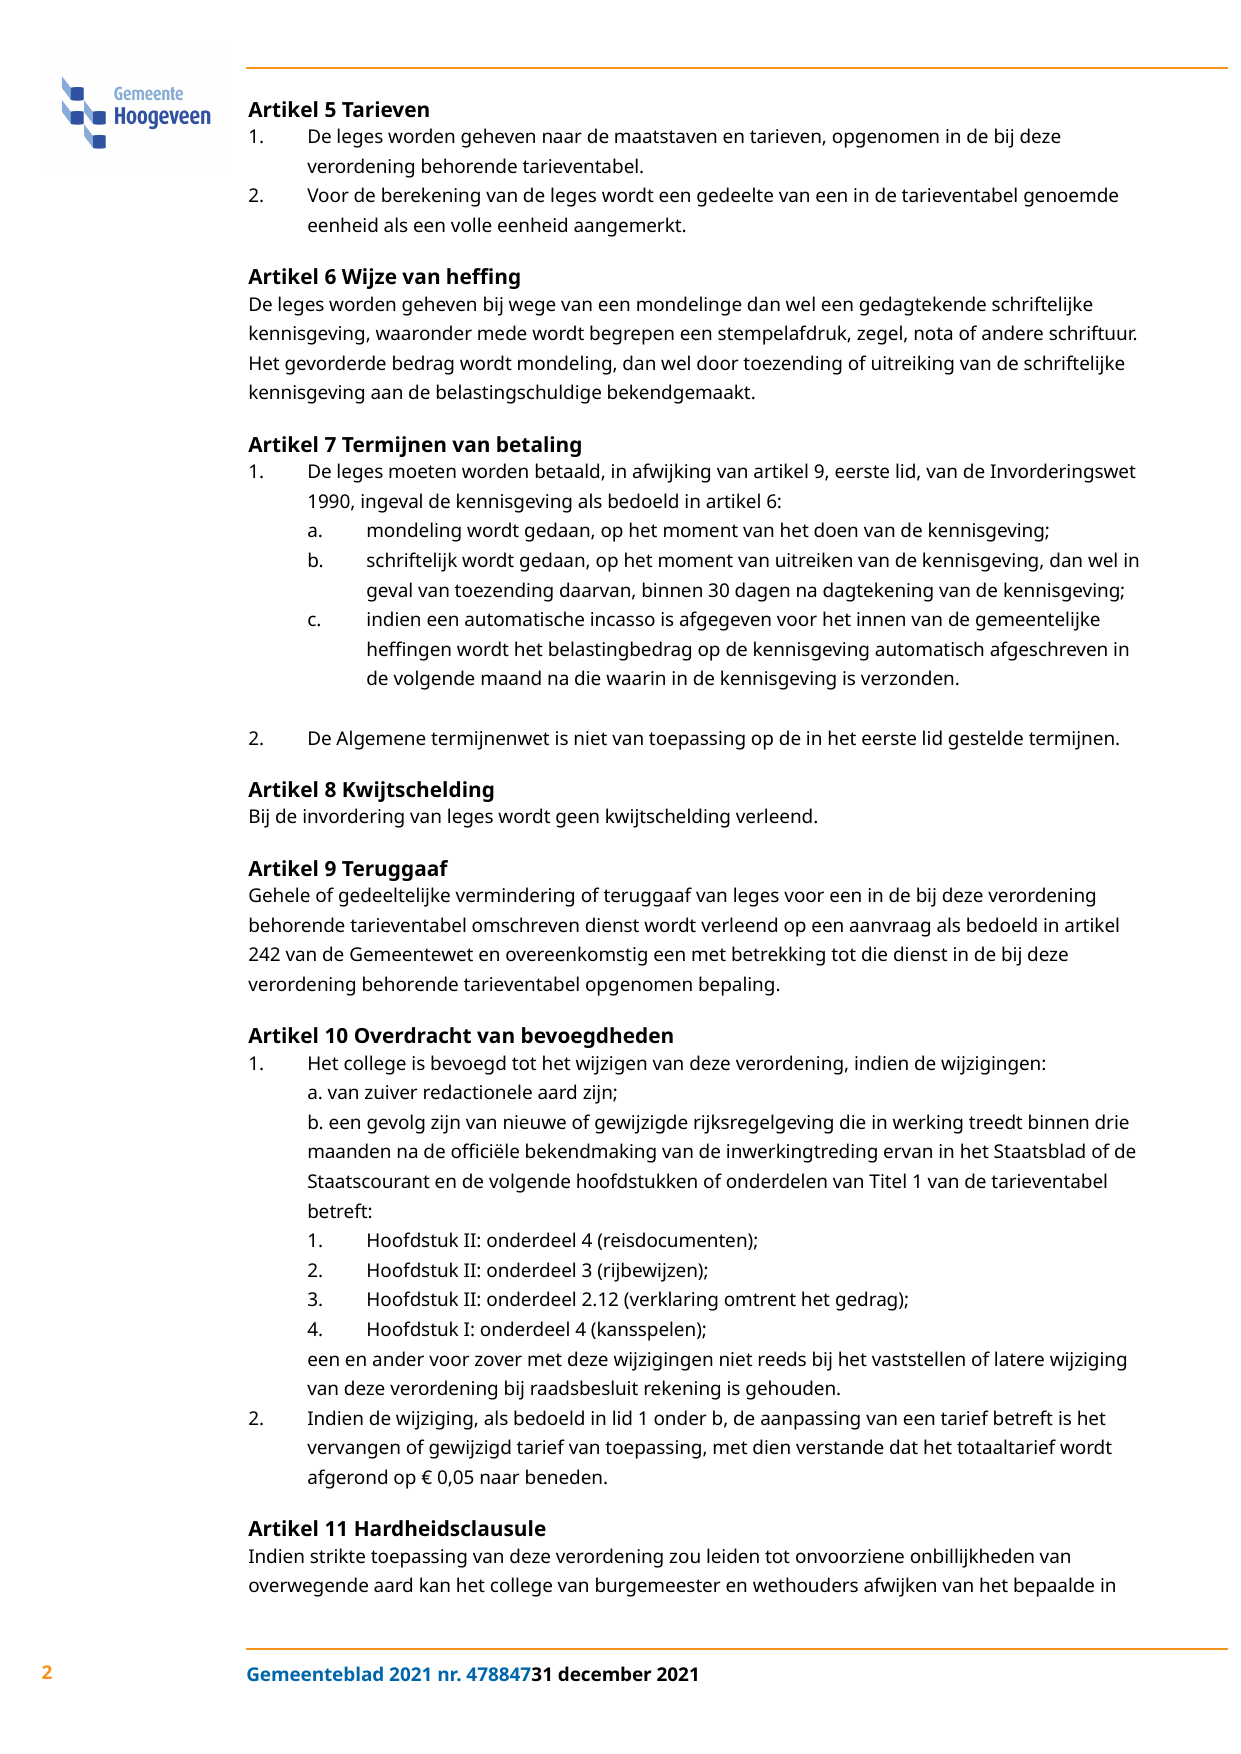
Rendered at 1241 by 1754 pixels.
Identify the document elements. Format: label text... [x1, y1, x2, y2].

text Artikel 5 Tarieven [248, 95, 1152, 123]
list mondeling wordt gedaan, op het moment van het doen van de kennisgeving; [307, 518, 1152, 543]
list schriftelijk wordt gedaan, op het moment van uitreiken van de kennisgeving, dan wel in geval van toezending daarvan, binnen 30 dagen na dagtekening van de kennisgeving; [307, 547, 1152, 602]
list Hoofdstuk II: onderdeel 3 (rijbewijzen); [307, 1257, 1152, 1283]
list De leges moeten worden betaald, in afwijking van artikel 9, eerste lid, van de Invorderingswet 1990, ingeval de kennisgeving als bedoeld in artikel 6: [248, 458, 1152, 514]
list De leges worden geheven naar de maatstaven en tarieven, opgenomen in de bij deze verordening behorende tarieventabel. [248, 123, 1152, 178]
text De leges worden geheven bij wege van een mondelinge dan wel een gedagtekende schriftelijke kennisgeving, waaronder mede wordt begrepen een stempelafdruk, zegel, nota of andere schriftuur. Het gevorderde bedrag wordt mondeling, dan wel door toezending of uitreiking van de schriftelijke kennisgeving aan de belastingschuldige bekendgemaakt. [248, 291, 1152, 405]
list Het college is bevoegd tot het wijzigen van deze verordening, indien de wijzigingen: [248, 1050, 1152, 1076]
text Bij de invordering van leges wordt geen kwijtschelding verleend. [248, 803, 1152, 829]
text Gehele of gedeeltelijke vermindering of teruggaaf van leges voor een in de bij deze verordening behorende tarieventabel omschreven dienst wordt verleend op een aanvraag als bedoeld in artikel 242 van de Gemeentewet en overeenkomstig een met betrekking tot die dienst in de bij deze verordening behorende tarieventabel opgenomen bepaling. [248, 882, 1152, 997]
list Hoofdstuk II: onderdeel 4 (reisdocumenten); [307, 1227, 1152, 1253]
text Artikel 11 Hardheidsclausule [248, 1514, 1152, 1543]
text Artikel 10 Overdracht van bevoegdheden [248, 1022, 1152, 1050]
list een en ander voor zover met deze wijzigingen niet reeds bij het vaststellen of latere wijziging van deze verordening bij raadsbesluit rekening is gehouden. [248, 1346, 1152, 1401]
text Artikel 9 Teruggaaf [248, 854, 1152, 882]
text Indien strikte toepassing van deze verordening zou leiden tot onvoorziene onbillijkheden van overwegende aard kan het college van burgemeester en wethouders afwijken van het bepaalde in [248, 1543, 1152, 1598]
list Indien de wijziging, als bedoeld in lid 1 onder b, de aanpassing van een tarief betreft is het vervangen of gewijzigd tarief van toepassing, met dien verstande dat het totaaltarief wordt afgerond op € 0,05 naar beneden. [248, 1405, 1152, 1490]
list a. van zuiver redactionele aard zijn; [248, 1079, 1152, 1105]
list Hoofdstuk II: onderdeel 2.12 (verklaring omtrent het gedrag); [307, 1287, 1152, 1312]
list Hoofdstuk I: onderdeel 4 (kansspelen); [307, 1316, 1152, 1342]
list b. een gevolg zijn van nieuwe of gewijzigde rijksregelgeving die in werking treedt binnen drie maanden na de officiële bekendmaking van de inwerkingtreding ervan in het Staatsblad of de Staatscourant en de volgende hoofdstukken of onderdelen van Titel 1 van de tarieventabel betreft: [248, 1109, 1152, 1224]
list indien een automatische incasso is afgegeven voor het innen van de gemeentelijke heffingen wordt het belastingbedrag op de kennisgeving automatisch afgeschreven in de volgende maand na die waarin in de kennisgeving is verzonden. [307, 606, 1152, 691]
list Voor de berekening van de leges wordt een gedeelte van een in de tarieventabel genoemde eenheid als een volle eenheid aangemerkt. [248, 182, 1152, 238]
picture [41, 47, 231, 172]
list De Algemene termijnenwet is niet van toepassing op de in het eerste lid gestelde termijnen. [248, 725, 1152, 750]
text Artikel 7 Termijnen van betaling [248, 430, 1152, 458]
text Artikel 6 Wijze van heffing [248, 262, 1152, 291]
text Artikel 8 Kwijtschelding [248, 775, 1152, 803]
